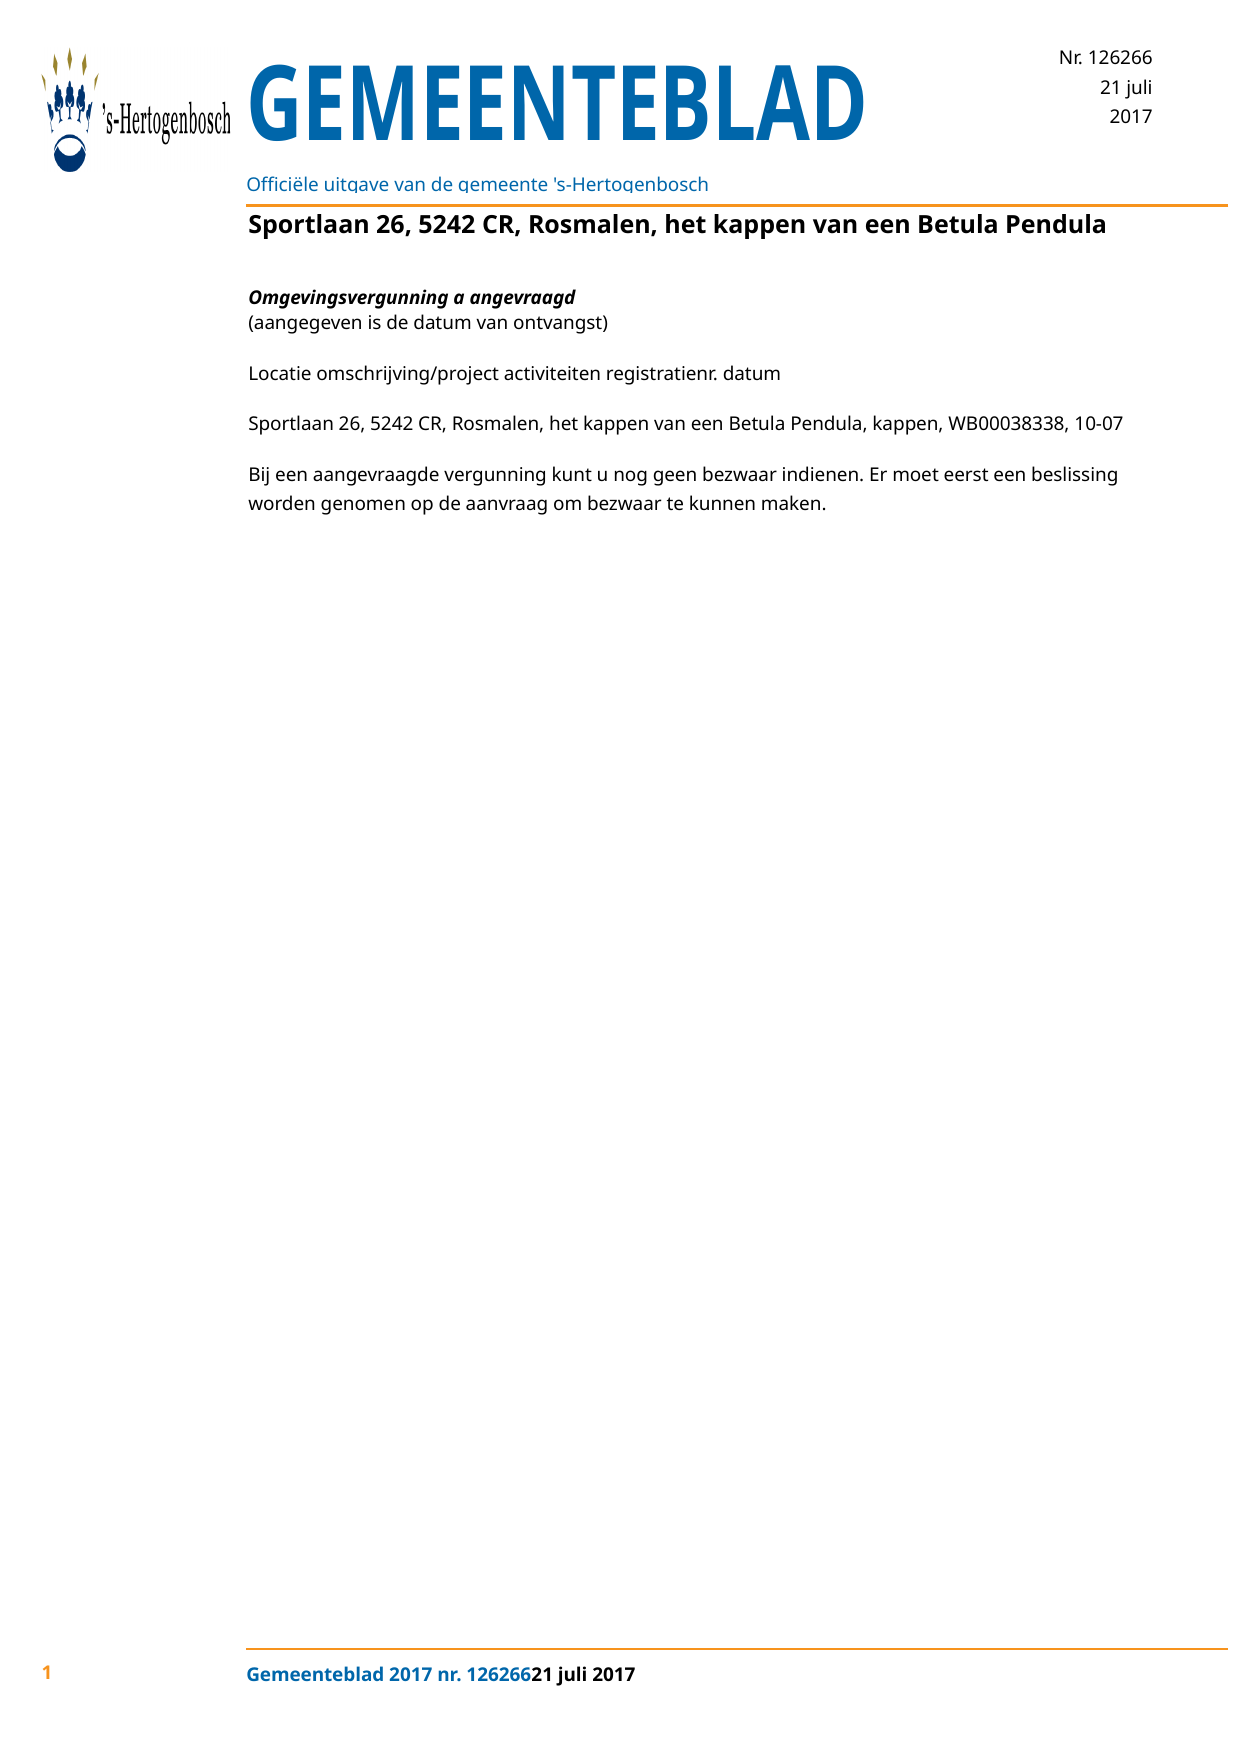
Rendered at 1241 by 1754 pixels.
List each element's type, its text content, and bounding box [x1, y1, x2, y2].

text Locatie omschrijving/project activiteiten registratienr. datum [248, 360, 1152, 386]
picture [41, 47, 231, 172]
text (aangegeven is de datum van ontvangst) [248, 309, 1152, 335]
text Omgevingsvergunning a angevraagd [248, 284, 1152, 309]
text Sportlaan 26, 5242 CR, Rosmalen, het kappen van een Betula Pendula, kappen, WB00038338, 10-07 [248, 410, 1152, 436]
text Sportlaan 26, 5242 CR, Rosmalen, het kappen van een Betula Pendula [248, 207, 1152, 241]
text Bij een aangevraagde vergunning kunt u nog geen bezwaar indienen. Er moet eerst een beslissing worden genomen op de aanvraag om bezwaar te kunnen maken. [248, 461, 1152, 516]
